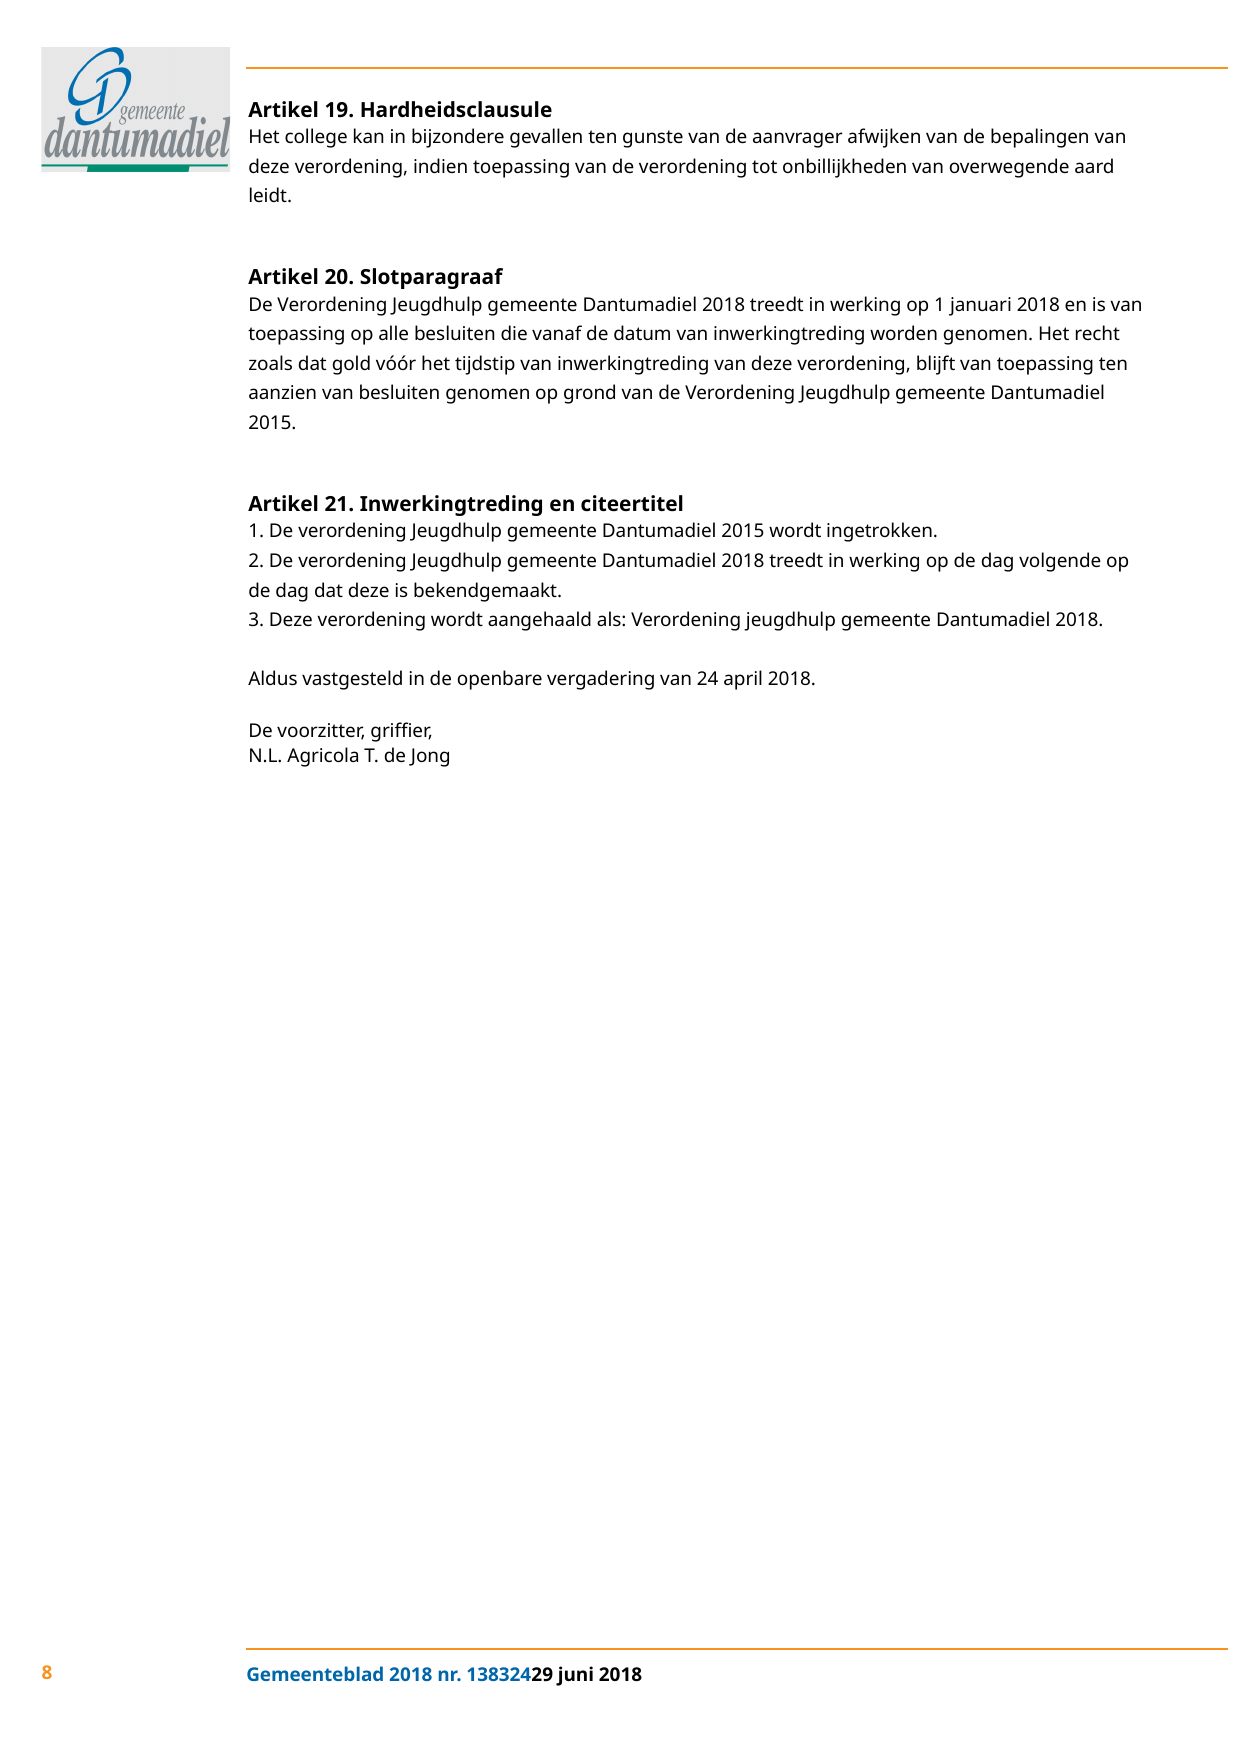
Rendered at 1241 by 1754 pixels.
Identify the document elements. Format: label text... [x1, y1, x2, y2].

text Het college kan in bijzondere gevallen ten gunste van de aanvrager afwijken van de bepalingen van deze verordening, indien toepassing van de verordening tot onbillijkheden van overwegende aard leidt. [248, 123, 1152, 208]
text Artikel 20. Slotparagraaf [248, 262, 1152, 291]
text De voorzitter, griffier, [248, 717, 1152, 743]
text De Verordening Jeugdhulp gemeente Dantumadiel 2018 treedt in werking op 1 januari 2018 en is van toepassing op alle besluiten die vanaf de datum van inwerkingtreding worden genomen. Het recht zoals dat gold vóór het tijdstip van inwerkingtreding van deze verordening, blijft van toepassing ten aanzien van besluiten genomen op grond van de Verordening Jeugdhulp gemeente Dantumadiel 2015. [248, 291, 1152, 435]
text 2. De verordening Jeugdhulp gemeente Dantumadiel 2018 treedt in werking op de dag volgende op de dag dat deze is bekendgemaakt. [248, 547, 1152, 602]
text Artikel 21. Inwerkingtreding en citeertitel [248, 489, 1152, 518]
text Artikel 19. Hardheidsclausule [248, 95, 1152, 123]
text Aldus vastgesteld in de openbare vergadering van 24 april 2018. [248, 666, 1152, 691]
picture [41, 47, 231, 172]
text N.L. Agricola T. de Jong [248, 743, 1152, 768]
text 1. De verordening Jeugdhulp gemeente Dantumadiel 2015 wordt ingetrokken. [248, 518, 1152, 543]
text 3. Deze verordening wordt aangehaald als: Verordening jeugdhulp gemeente Dantumadiel 2018. [248, 606, 1152, 632]
